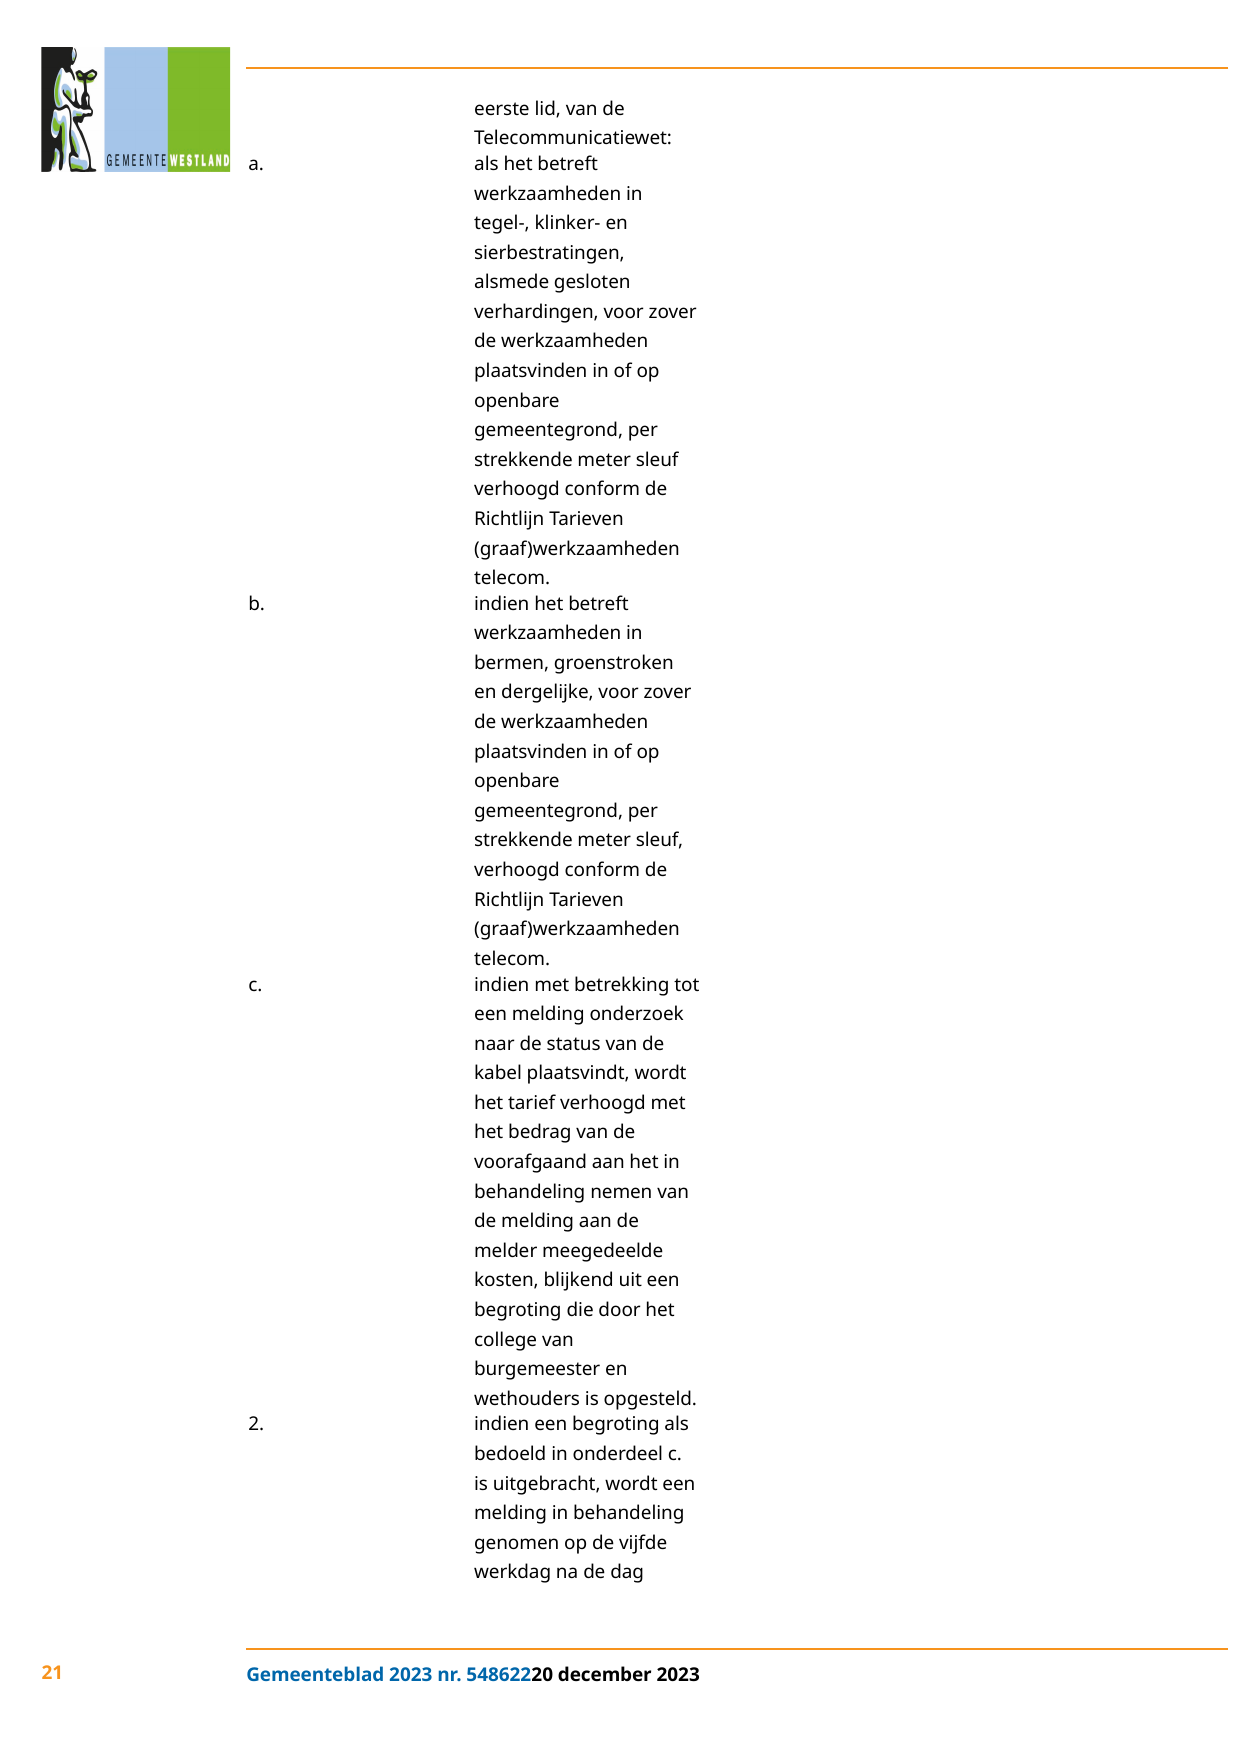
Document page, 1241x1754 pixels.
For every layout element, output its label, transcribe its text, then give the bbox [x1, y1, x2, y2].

table_cell [700, 150, 926, 590]
table_cell [700, 971, 926, 1411]
table_cell [700, 1411, 926, 1584]
picture [41, 47, 231, 172]
table_cell [248, 95, 474, 150]
table_cell indien het betreft werkzaamheden in bermen, groenstroken en dergelijke, voor zover de werkzaamheden plaatsvinden in of op openbare gemeentegrond, per strekkende meter sleuf, verhoogd conform de Richtlijn Tarieven (graaf)werkzaamheden telecom. [474, 590, 700, 971]
table_cell [700, 95, 926, 150]
table_cell indien een begroting als bedoeld in onderdeel c. is uitgebracht, wordt een melding in behandeling genomen op de vijfde werkdag na de dag [474, 1411, 700, 1584]
table_cell eerste lid, van de Telecommunicatiewet: [474, 95, 700, 150]
table_cell a. [248, 150, 474, 590]
table_cell c. [248, 971, 474, 1411]
table_cell 2. [248, 1411, 474, 1584]
table_cell als het betreft werkzaamheden in tegel-, klinker- en sierbestratingen, alsmede gesloten verhardingen, voor zover de werkzaamheden plaatsvinden in of op openbare gemeentegrond, per strekkende meter sleuf verhoogd conform de Richtlijn Tarieven (graaf)werkzaamheden telecom. [474, 150, 700, 590]
table_cell [700, 590, 926, 971]
table_cell indien met betrekking tot een melding onderzoek naar de status van de kabel plaatsvindt, wordt het tarief verhoogd met het bedrag van de voorafgaand aan het in behandeling nemen van de melding aan de melder meegedeelde kosten, blijkend uit een begroting die door het college van burgemeester en wethouders is opgesteld. [474, 971, 700, 1411]
table_cell b. [248, 590, 474, 971]
